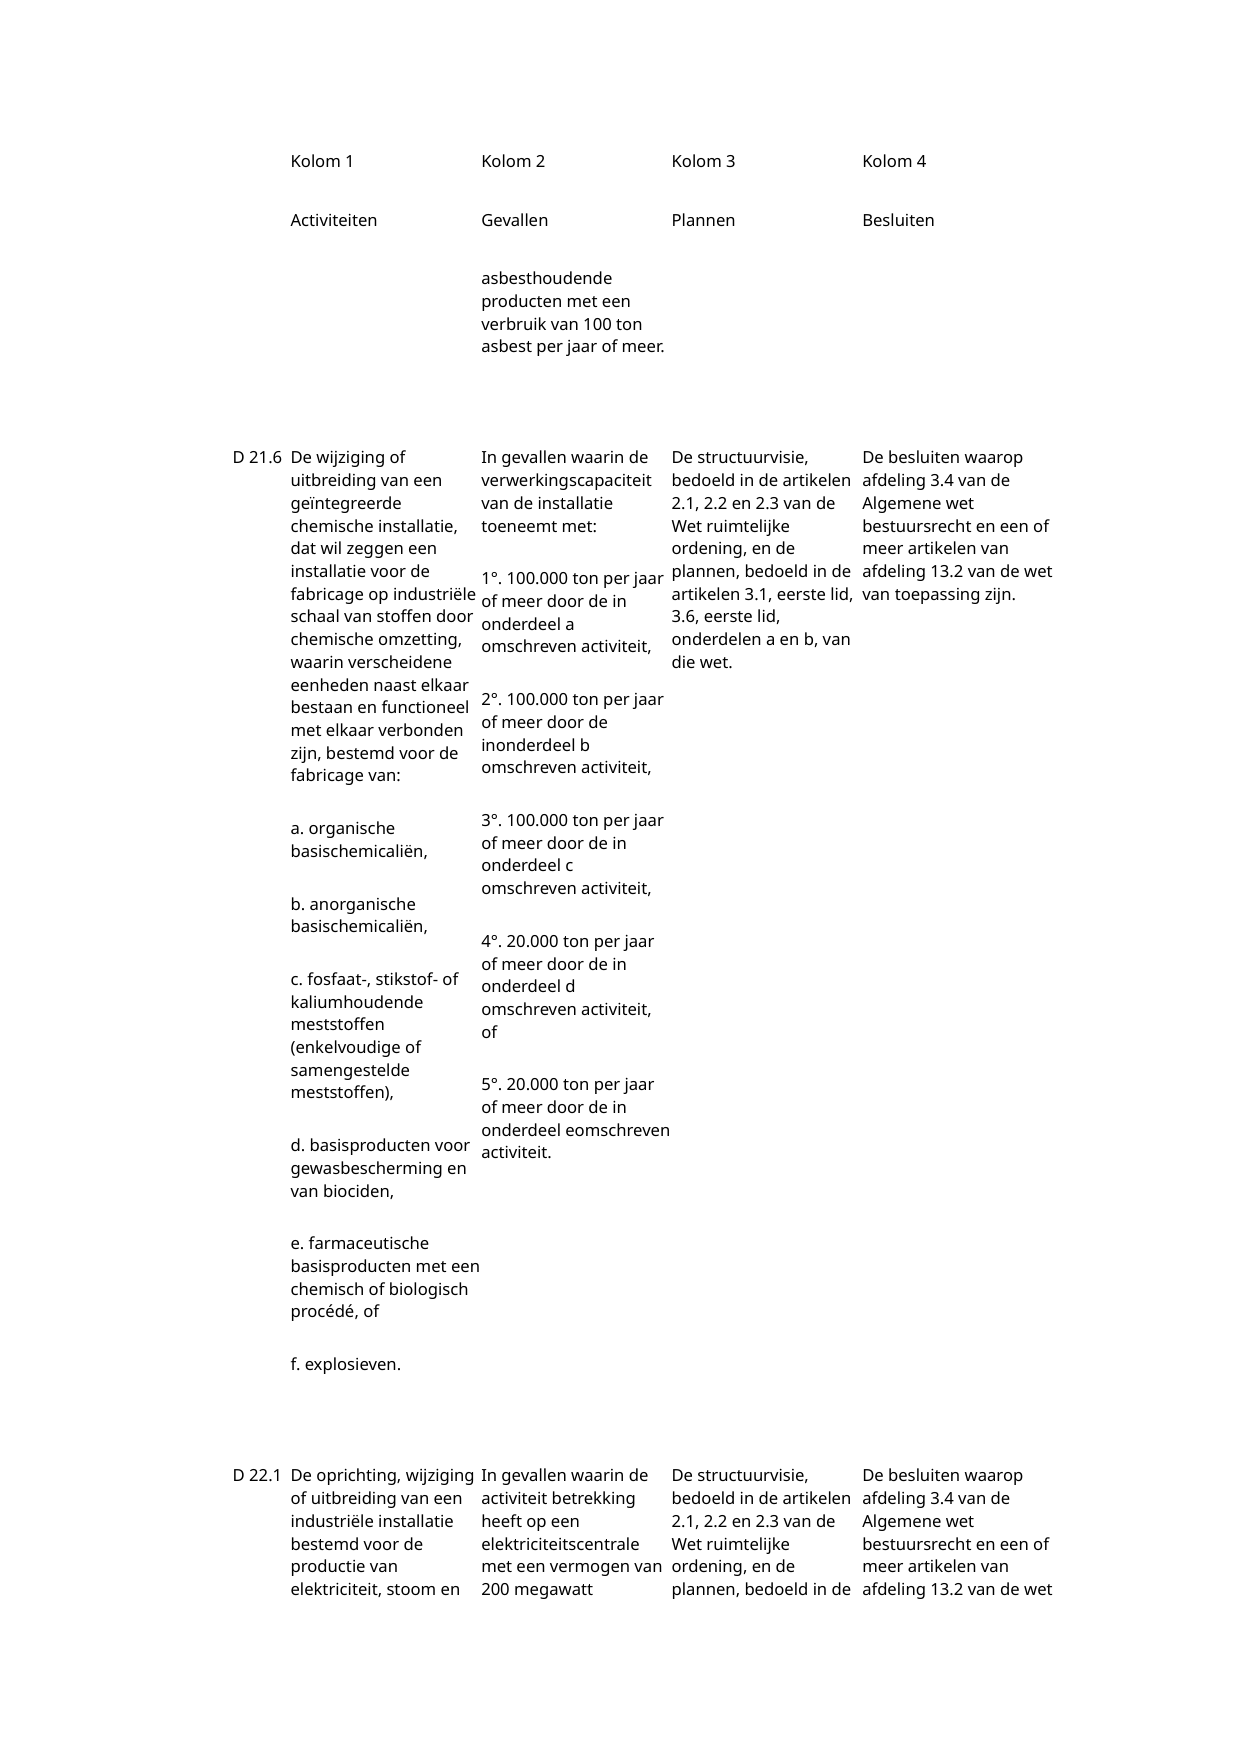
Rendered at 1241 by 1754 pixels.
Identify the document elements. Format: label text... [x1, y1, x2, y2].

table_cell De wijziging of uitbreiding van een geïntegreerde chemische installatie, dat wil zeggen een installatie voor de fabricage op industriële schaal van stoffen door chemische omzetting, waarin verscheidene eenheden naast elkaar bestaan en functioneel met elkaar verbonden zijn, bestemd voor de fabricage van: a. organische basischemicaliën, b. anorganische basischemicaliën, c. fosfaat-, stikstof- of kaliumhoudende meststoffen (enkelvoudige of samengestelde meststoffen), d. basisproducten voor gewasbescherming en van biociden, e. farmaceutische basisproducten met een chemisch of biologisch procédé, of f. explosieven. [290, 446, 481, 1406]
table_cell [862, 267, 1053, 388]
table_cell [671, 388, 862, 446]
table_cell [290, 388, 481, 446]
table_header Kolom 1 [290, 150, 481, 208]
table_cell [233, 267, 290, 388]
table_cell D 21.6 [233, 446, 290, 1406]
table_cell [233, 388, 290, 446]
table_header Kolom 2 [481, 150, 671, 208]
table_cell [862, 388, 1053, 446]
table_cell De structuurvisie, bedoeld in de artikelen 2.1, 2.2 en 2.3 van de Wet ruimtelijke ordening, en de plannen, bedoeld in de [671, 1464, 862, 1600]
table_cell De oprichting, wijziging of uitbreiding van een industriële installatie bestemd voor de productie van elektriciteit, stoom en [290, 1464, 481, 1600]
table_cell [481, 388, 671, 446]
table_cell Gevallen [481, 209, 671, 267]
table_cell Activiteiten [290, 209, 481, 267]
table_header Kolom 3 [671, 150, 862, 208]
table_header Kolom 4 [862, 150, 1053, 208]
table_cell De besluiten waarop afdeling 3.4 van de Algemene wet bestuursrecht en een of meer artikelen van afdeling 13.2 van de wet [862, 1464, 1053, 1600]
table_cell De structuurvisie, bedoeld in de artikelen 2.1, 2.2 en 2.3 van de Wet ruimtelijke ordening, en de plannen, bedoeld in de artikelen 3.1, eerste lid, 3.6, eerste lid, onderdelen a en b, van die wet. [671, 446, 862, 1406]
table_cell [290, 267, 481, 388]
table_cell [233, 209, 290, 267]
table_cell asbesthoudende producten met een verbruik van 100 ton asbest per jaar of meer. [481, 267, 671, 388]
table_header [233, 150, 290, 208]
table_cell D 22.1 [233, 1464, 290, 1600]
table_cell [671, 1406, 862, 1464]
table_cell In gevallen waarin de activiteit betrekking heeft op een elektriciteitscentrale met een vermogen van 200 megawatt [481, 1464, 671, 1600]
table_cell Plannen [671, 209, 862, 267]
table_cell In gevallen waarin de verwerkingscapaciteit van de installatie toeneemt met: 1°. 100.000 ton per jaar of meer door de in onderdeel a omschreven activiteit, 2°. 100.000 ton per jaar of meer door de inonderdeel b omschreven activiteit, 3°. 100.000 ton per jaar of meer door de in onderdeel c omschreven activiteit, 4°. 20.000 ton per jaar of meer door de in onderdeel d omschreven activiteit, of 5°. 20.000 ton per jaar of meer door de in onderdeel eomschreven activiteit. [481, 446, 671, 1406]
table_cell Besluiten [862, 209, 1053, 267]
table_cell [290, 1406, 481, 1464]
table_cell [481, 1406, 671, 1464]
table_cell De besluiten waarop afdeling 3.4 van de Algemene wet bestuursrecht en een of meer artikelen van afdeling 13.2 van de wet van toepassing zijn. [862, 446, 1053, 1406]
table_cell [671, 267, 862, 388]
table_cell [233, 1406, 290, 1464]
table_cell [862, 1406, 1053, 1464]
